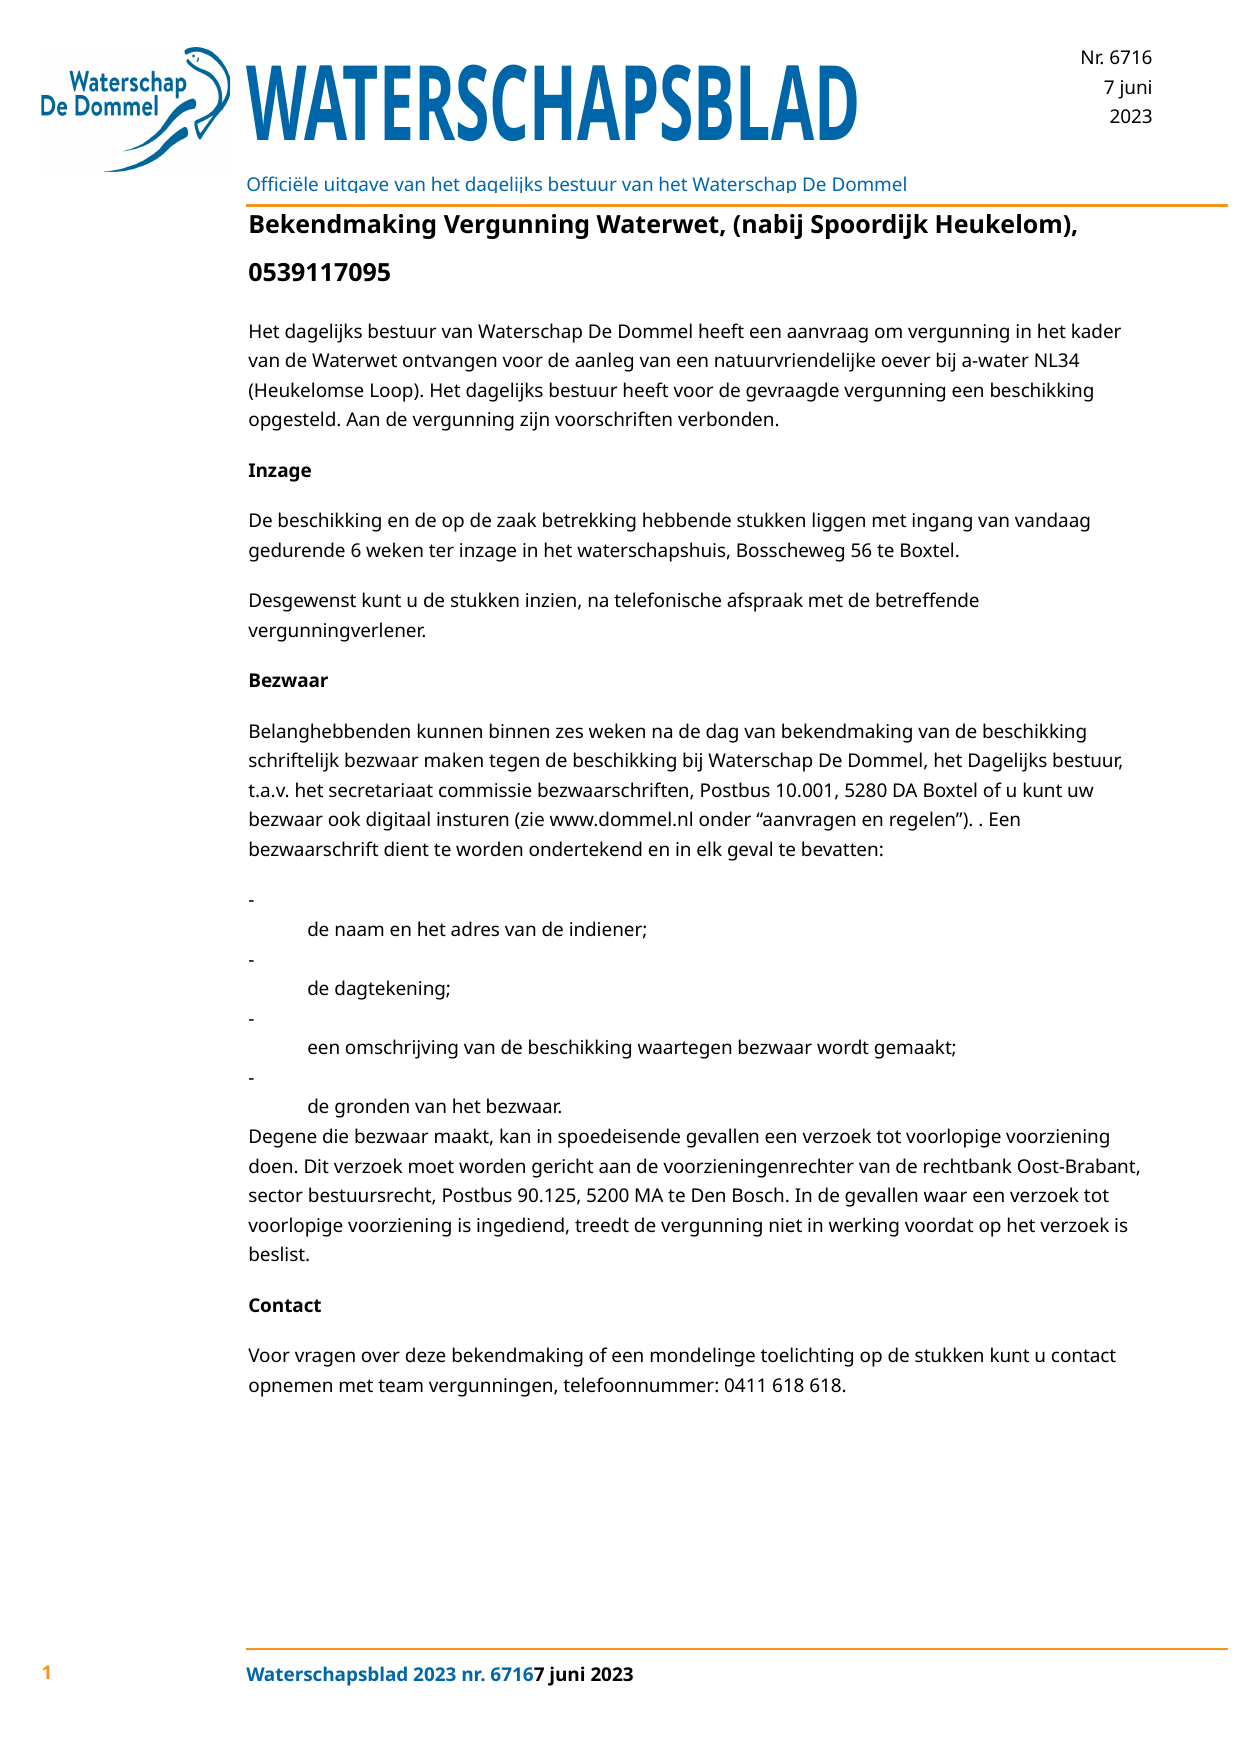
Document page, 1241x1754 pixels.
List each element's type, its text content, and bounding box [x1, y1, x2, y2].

list de dagtekening; [248, 975, 1152, 1001]
picture [41, 47, 231, 172]
text Voor vragen over deze bekendmaking of een mondelinge toelichting op de stukken kunt u contact opnemen met team vergunningen, telefoonnummer: 0411 618 618. [248, 1342, 1152, 1398]
list een omschrijving van de beschikking waartegen bezwaar wordt gemaakt; [248, 1034, 1152, 1060]
text Contact [248, 1292, 1152, 1318]
picture [204, 47, 231, 76]
list de gronden van het bezwaar. [248, 1094, 1152, 1119]
text Het dagelijks bestuur van Waterschap De Dommel heeft een aanvraag om vergunning in het kader van de Waterwet ontvangen voor de aanleg van een natuurvriendelijke oever bij a-water NL34 (Heukelomse Loop). Het dagelijks bestuur heeft voor de gevraagde vergunning een beschikking opgesteld. Aan de vergunning zijn voorschriften verbonden. [248, 318, 1152, 432]
text Degene die bezwaar maakt, kan in spoedeisende gevallen een verzoek tot voorlopige voorziening doen. Dit verzoek moet worden gericht aan de voorzieningenrechter van de rechtbank Oost-Brabant, sector bestuursrecht, Postbus 90.125, 5200 MA te Den Bosch. In de gevallen waar een verzoek tot voorlopige voorziening is ingediend, treedt de vergunning niet in werking voordat op het verzoek is beslist. [248, 1123, 1152, 1267]
list de naam en het adres van de indiener; [248, 916, 1152, 942]
picture [45, 99, 51, 111]
text Bekendmaking Vergunning Waterwet, (nabij Spoordijk Heukelom), 0539117095 [248, 207, 1152, 288]
text De beschikking en de op de zaak betrekking hebbende stukken liggen met ingang van vandaag gedurende 6 weken ter inzage in het waterschapshuis, Bosscheweg 56 te Boxtel. [248, 507, 1152, 563]
text Belanghebbenden kunnen binnen zes weken na de dag van bekendmaking van de beschikking schriftelijk bezwaar maken tegen de beschikking bij Waterschap De Dommel, het Dagelijks bestuur, t.a.v. het secretariaat commissie bezwaarschriften, Postbus 10.001, 5280 DA Boxtel of u kunt uw bezwaar ook digitaal insturen (zie www.dommel.nl onder “aanvragen en regelen”). . Een bezwaarschrift dient te worden ondertekend en in elk geval te bevatten: [248, 718, 1152, 862]
picture [198, 118, 210, 131]
text Inzage [248, 457, 1152, 483]
text Desgewenst kunt u de stukken inzien, na telefonische afspraak met de betreffende vergunningverlener. [248, 587, 1152, 643]
text Bezwaar [248, 667, 1152, 693]
